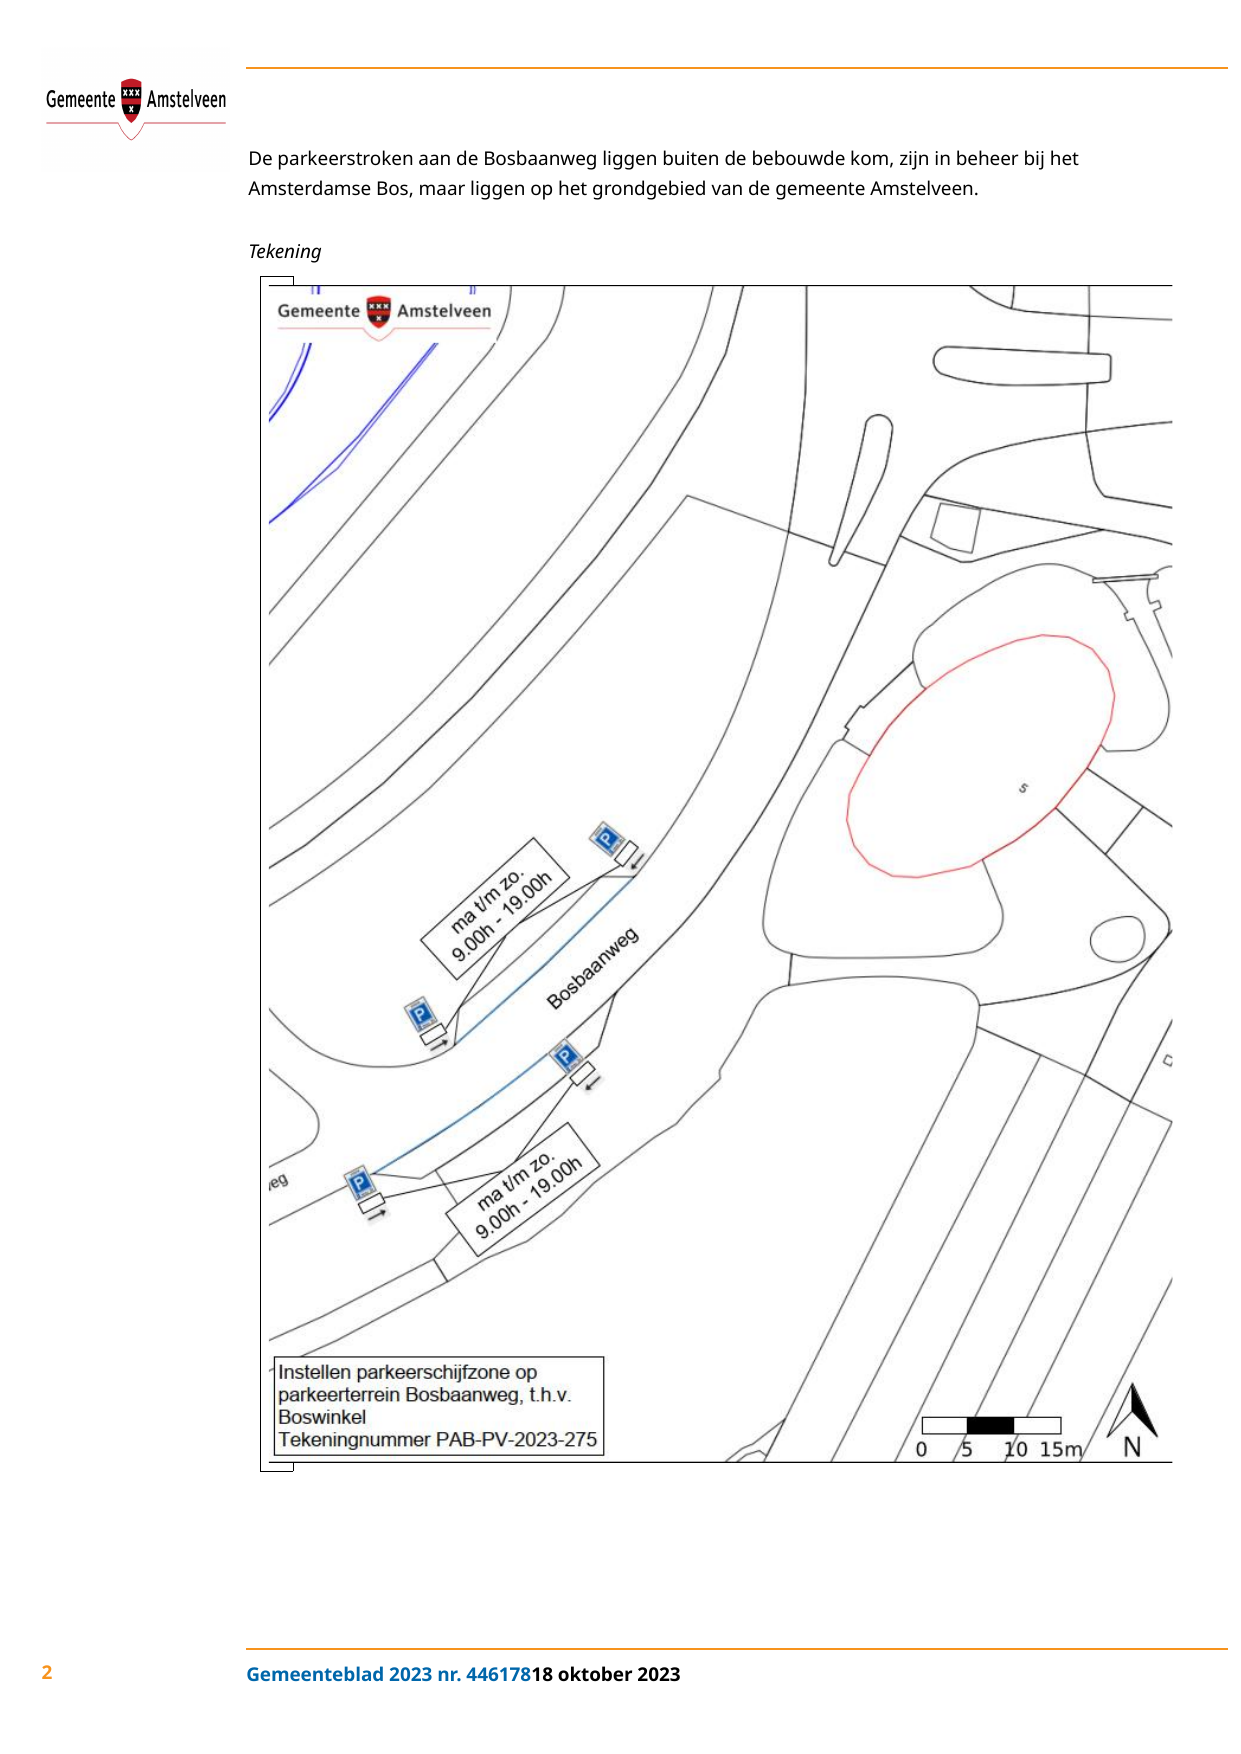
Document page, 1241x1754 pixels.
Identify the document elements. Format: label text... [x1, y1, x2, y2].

picture [41, 47, 231, 172]
text Tekening [248, 239, 1152, 264]
text De parkeerstroken aan de Bosbaanweg liggen buiten de bebouwde kom, zijn in beheer bij het Amsterdamse Bos, maar liggen op het grondgebied van de gemeente Amstelveen. [248, 145, 1152, 201]
picture [268, 285, 1173, 1463]
